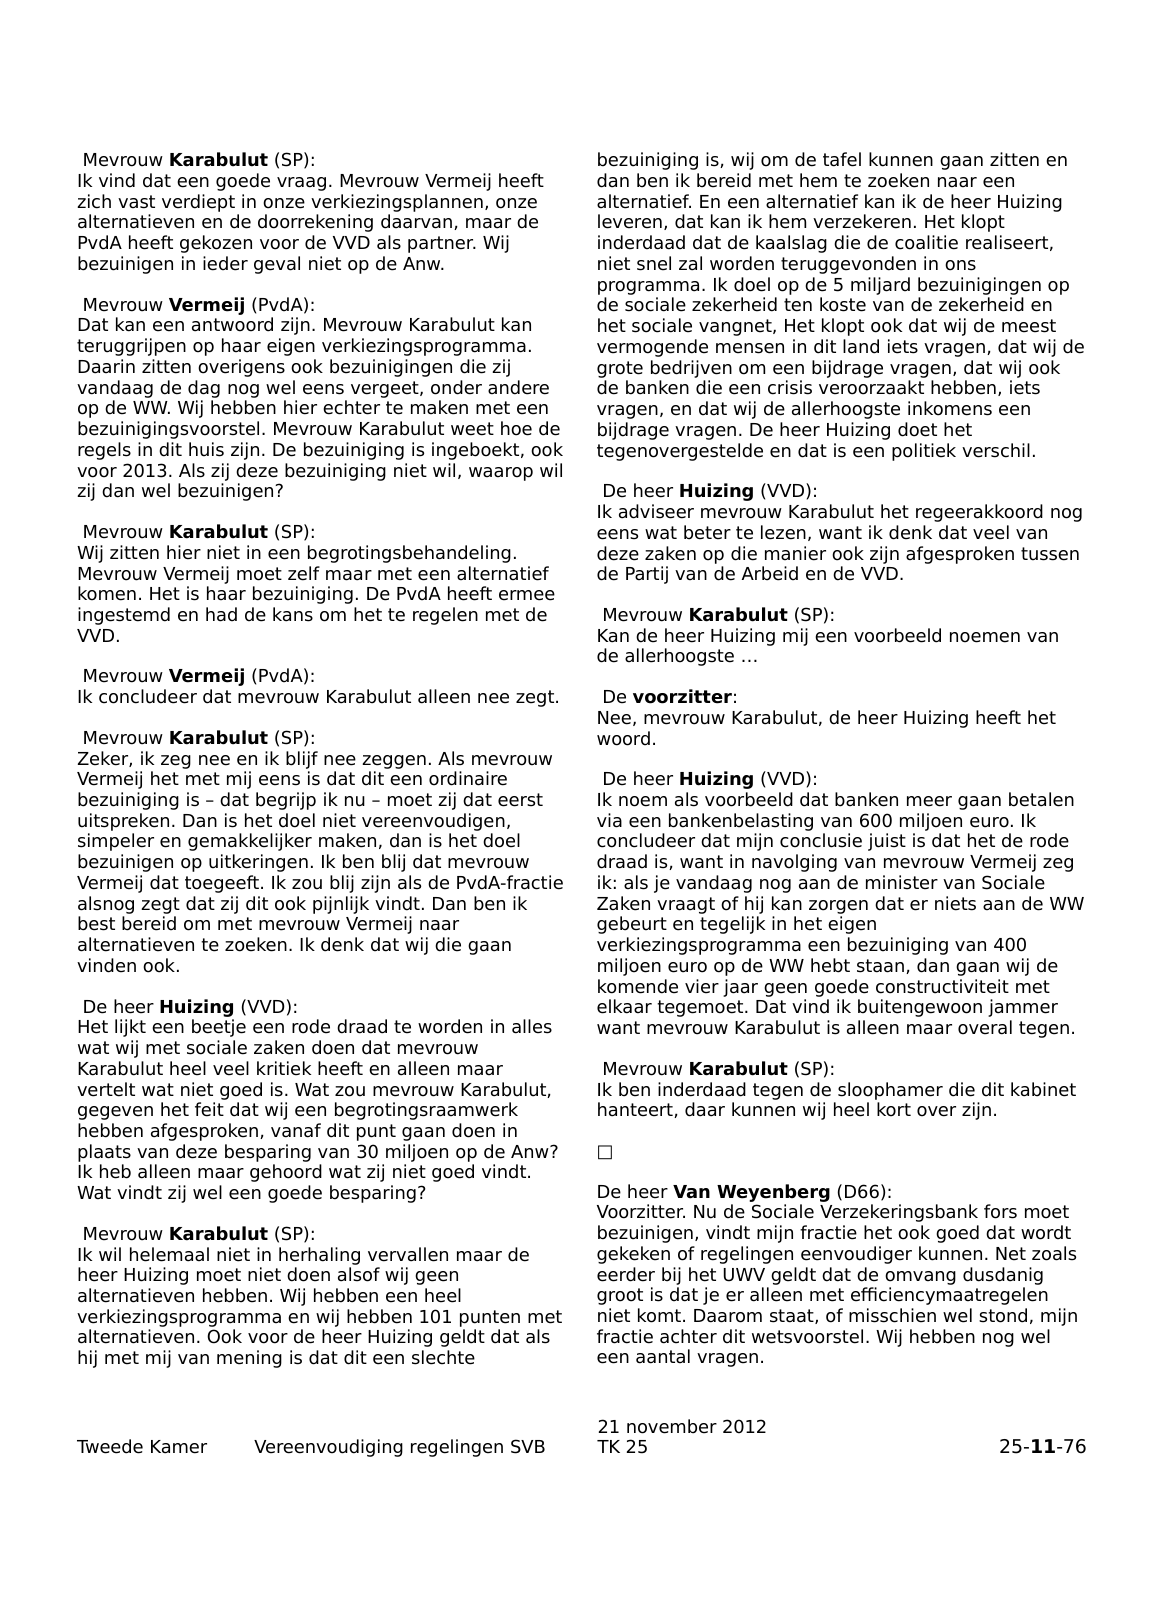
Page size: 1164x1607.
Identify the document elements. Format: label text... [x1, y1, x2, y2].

text De heer Huizing (VVD): [77, 996, 567, 1017]
text De heer Huizing (VVD): [596, 769, 1087, 790]
text De voorzitter: [596, 687, 1087, 708]
text Mevrouw Vermeij (PvdA): [77, 294, 567, 315]
text Ik ben inderdaad tegen de sloophamer die dit kabinet hanteert, daar kunnen wij heel kort over zijn. [596, 1079, 1087, 1121]
text De heer Van Weyenberg (D66): [596, 1182, 1087, 1202]
text Ik vind dat een goede vraag. Mevrouw Vermeij heeft zich vast verdiept in onze verkiezingsplannen, onze alternatieven en de doorrekening daarvan, maar de PvdA heeft gekozen voor de VVD als partner. Wij bezuinigen in ieder geval niet op de Anw. [77, 171, 567, 274]
text bezuiniging is, wij om de tafel kunnen gaan zitten en dan ben ik bereid met hem te zoeken naar een alternatief. En een alternatief kan ik de heer Huizing leveren, dat kan ik hem verzekeren. Het klopt inderdaad dat de kaalslag die de coalitie realiseert, niet snel zal worden teruggevonden in ons programma. Ik doel op de 5 miljard bezuinigingen op de sociale zekerheid ten koste van de zekerheid en het sociale vangnet, Het klopt ook dat wij de meest vermogende mensen in dit land iets vragen, dat wij de grote bedrijven om een bijdrage vragen, dat wij ook de banken die een crisis veroorzaakt hebben, iets vragen, en dat wij de allerhoogste inkomens een bijdrage vragen. De heer Huizing doet het tegenovergestelde en dat is een politiek verschil. [596, 150, 1087, 461]
text Nee, mevrouw Karabulut, de heer Huizing heeft het woord. [596, 708, 1087, 749]
text □ [596, 1141, 1087, 1162]
text Mevrouw Karabulut (SP): [596, 1059, 1087, 1079]
text Wij zitten hier niet in een begrotingsbehandeling. Mevrouw Vermeij moet zelf maar met een alternatief komen. Het is haar bezuiniging. De PvdA heeft ermee ingestemd en had de kans om het te regelen met de VVD. [77, 543, 567, 646]
text Ik noem als voorbeeld dat banken meer gaan betalen via een bankenbelasting van 600 miljoen euro. Ik concludeer dat mijn conclusie juist is dat het de rode draad is, want in navolging van mevrouw Vermeij zeg ik: als je vandaag nog aan de minister van Sociale Zaken vraagt of hij kan zorgen dat er niets aan de WW gebeurt en tegelijk in het eigen verkiezingsprogramma een bezuiniging van 400 miljoen euro op de WW hebt staan, dan gaan wij de komende vier jaar geen goede constructiviteit met elkaar tegemoet. Dat vind ik buitengewoon jammer want mevrouw Karabulut is alleen maar overal tegen. [596, 790, 1087, 1039]
text Mevrouw Karabulut (SP): [77, 522, 567, 543]
text Kan de heer Huizing mij een voorbeeld noemen van de allerhoogste … [596, 626, 1087, 667]
text Ik concludeer dat mevrouw Karabulut alleen nee zegt. [77, 687, 567, 708]
text Mevrouw Karabulut (SP): [77, 1224, 567, 1244]
text Het lijkt een beetje een rode draad te worden in alles wat wij met sociale zaken doen dat mevrouw Karabulut heel veel kritiek heeft en alleen maar vertelt wat niet goed is. Wat zou mevrouw Karabulut, gegeven het feit dat wij een begrotingsraamwerk hebben afgesproken, vanaf dit punt gaan doen in plaats van deze besparing van 30 miljoen op de Anw? Ik heb alleen maar gehoord wat zij niet goed vindt. Wat vindt zij wel een goede besparing? [77, 1017, 567, 1204]
text Ik adviseer mevrouw Karabulut het regeerakkoord nog eens wat beter te lezen, want ik denk dat veel van deze zaken op die manier ook zijn afgesproken tussen de Partij van de Arbeid en de VVD. [596, 502, 1087, 585]
text Ik wil helemaal niet in herhaling vervallen maar de heer Huizing moet niet doen alsof wij geen alternatieven hebben. Wij hebben een heel verkiezingsprogramma en wij hebben 101 punten met alternatieven. Ook voor de heer Huizing geldt dat als hij met mij van mening is dat dit een slechte [77, 1244, 567, 1369]
text Dat kan een antwoord zijn. Mevrouw Karabulut kan teruggrijpen op haar eigen verkiezingsprogramma. Daarin zitten overigens ook bezuinigingen die zij vandaag de dag nog wel eens vergeet, onder andere op de WW. Wij hebben hier echter te maken met een bezuinigingsvoorstel. Mevrouw Karabulut weet hoe de regels in dit huis zijn. De bezuiniging is ingeboekt, ook voor 2013. Als zij deze bezuiniging niet wil, waarop wil zij dan wel bezuinigen? [77, 315, 567, 502]
text Voorzitter. Nu de Sociale Verzekeringsbank fors moet bezuinigen, vindt mijn fractie het ook goed dat wordt gekeken of regelingen eenvoudiger kunnen. Net zoals eerder bij het UWV geldt dat de omvang dusdanig groot is dat je er alleen met efficiencymaatregelen niet komt. Daarom staat, of misschien wel stond, mijn fractie achter dit wetsvoorstel. Wij hebben nog wel een aantal vragen. [596, 1202, 1087, 1368]
text Mevrouw Vermeij (PvdA): [77, 666, 567, 687]
text De heer Huizing (VVD): [596, 481, 1087, 502]
text Zeker, ik zeg nee en ik blijf nee zeggen. Als mevrouw Vermeij het met mij eens is dat dit een ordinaire bezuiniging is – dat begrijp ik nu – moet zij dat eerst uitspreken. Dan is het doel niet vereenvoudigen, simpeler en gemakkelijker maken, dan is het doel bezuinigen op uitkeringen. Ik ben blij dat mevrouw Vermeij dat toegeeft. Ik zou blij zijn als de PvdA-fractie alsnog zegt dat zij dit ook pijnlijk vindt. Dan ben ik best bereid om met mevrouw Vermeij naar alternatieven te zoeken. Ik denk dat wij die gaan vinden ook. [77, 748, 567, 976]
text Mevrouw Karabulut (SP): [77, 150, 567, 171]
text Mevrouw Karabulut (SP): [596, 605, 1087, 626]
text Mevrouw Karabulut (SP): [77, 728, 567, 748]
